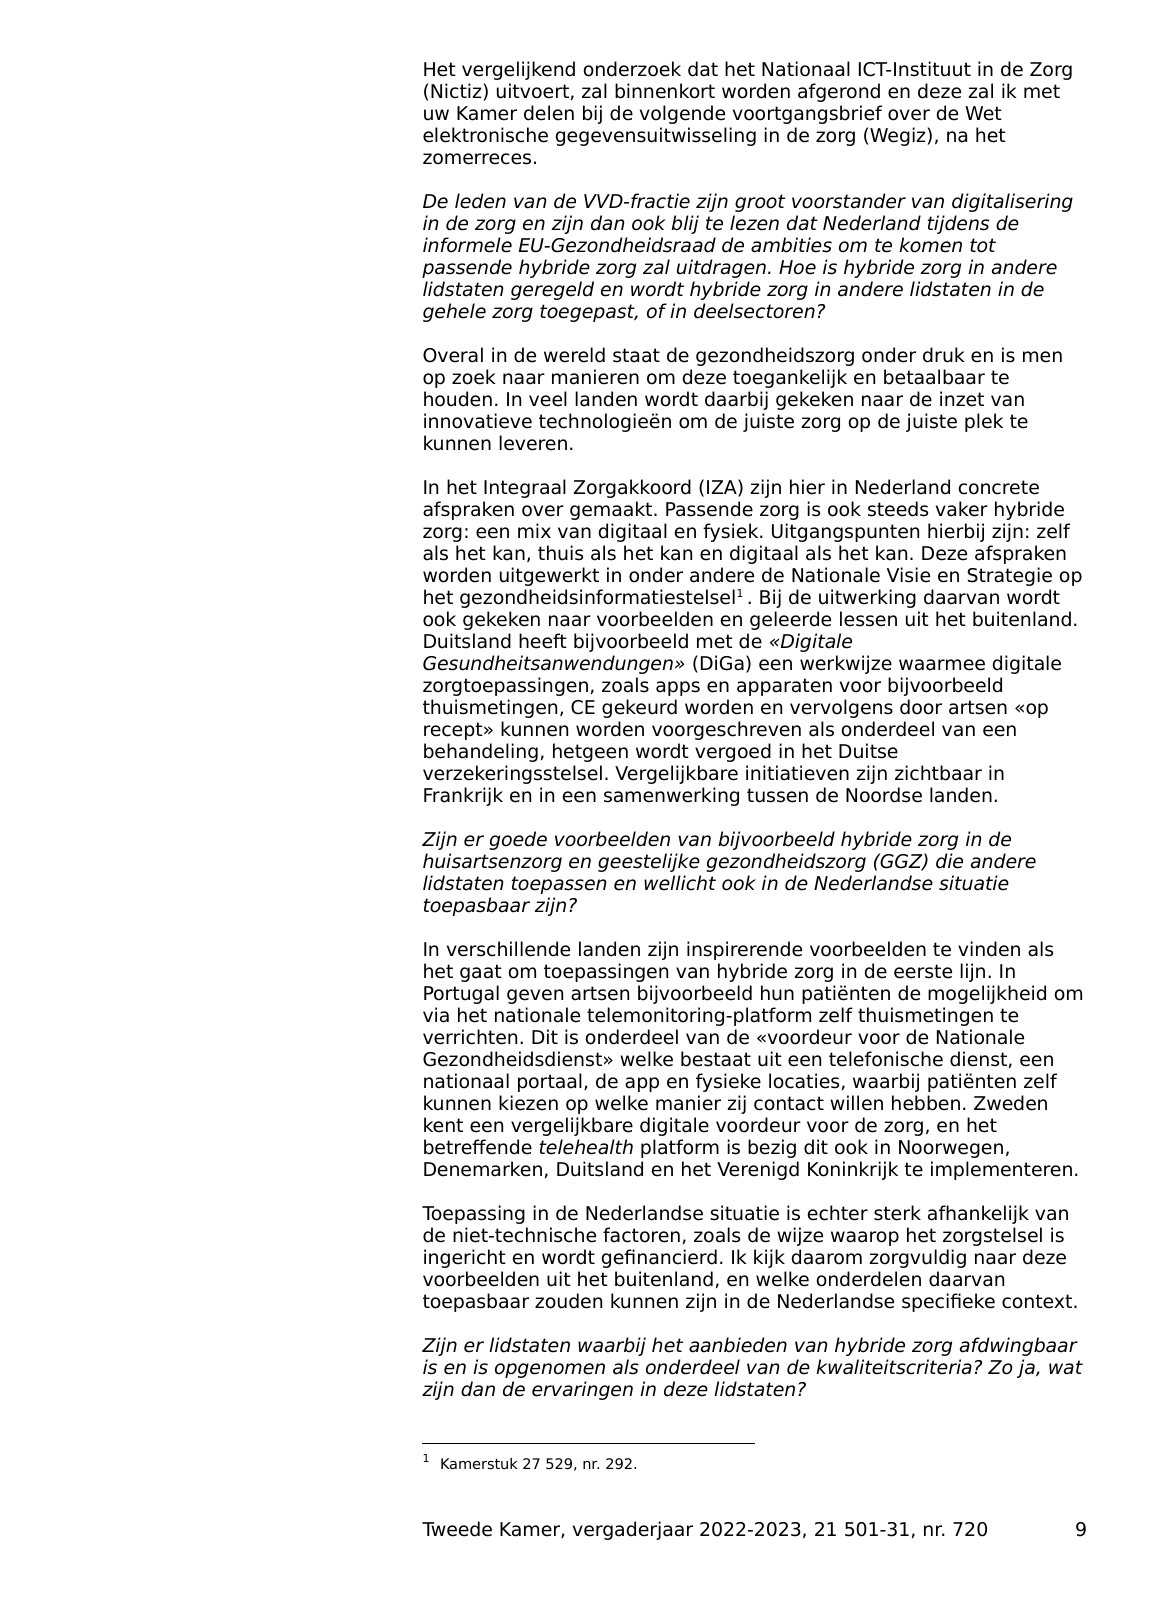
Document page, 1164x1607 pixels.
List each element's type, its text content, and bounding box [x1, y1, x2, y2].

text In verschillende landen zijn inspirerende voorbeelden te vinden als het gaat om toepassingen van hybride zorg in de eerste lijn. In Portugal geven artsen bijvoorbeeld hun patiënten de mogelijkheid om via het nationale telemonitoring-platform zelf thuismetingen te verrichten. Dit is onderdeel van de «voordeur voor de Nationale Gezondheidsdienst» welke bestaat uit een telefonische dienst, een nationaal portaal, de app en fysieke locaties, waarbij patiënten zelf kunnen kiezen op welke manier zij contact willen hebben. Zweden kent een vergelijkbare digitale voordeur voor de zorg, en het betreffende telehealth platform is bezig dit ook in Noorwegen, Denemarken, Duitsland en het Verenigd Koninkrijk te implementeren. [422, 939, 1087, 1181]
text Overal in de wereld staat de gezondheidszorg onder druk en is men op zoek naar manieren om deze toegankelijk en betaalbaar te houden. In veel landen wordt daarbij gekeken naar de inzet van innovatieve technologieën om de juiste zorg op de juiste plek te kunnen leveren. [422, 345, 1087, 455]
text Zijn er goede voorbeelden van bijvoorbeeld hybride zorg in de huisartsenzorg en geestelijke gezondheidszorg (GGZ) die andere lidstaten toepassen en wellicht ook in de Nederlandse situatie toepasbaar zijn? [422, 829, 1087, 917]
text Het vergelijkend onderzoek dat het Nationaal ICT-Instituut in de Zorg (Nictiz) uitvoert, zal binnenkort worden afgerond en deze zal ik met uw Kamer delen bij de volgende voortgangsbrief over de Wet elektronische gegevensuitwisseling in de zorg (Wegiz), na het zomerreces. [422, 59, 1087, 169]
text Kamerstuk 27 529, nr. 292. [422, 1452, 1087, 1474]
text Toepassing in de Nederlandse situatie is echter sterk afhankelijk van de niet-technische factoren, zoals de wijze waarop het zorgstelsel is ingericht en wordt gefinancierd. Ik kijk daarom zorgvuldig naar deze voorbeelden uit het buitenland, en welke onderdelen daarvan toepasbaar zouden kunnen zijn in de Nederlandse specifieke context. [422, 1203, 1087, 1313]
text In het Integraal Zorgakkoord (IZA) zijn hier in Nederland concrete afspraken over gemaakt. Passende zorg is ook steeds vaker hybride zorg: een mix van digitaal en fysiek. Uitgangspunten hierbij zijn: zelf als het kan, thuis als het kan en digitaal als het kan. Deze afspraken worden uitgewerkt in onder andere de Nationale Visie en Strategie op het gezondheidsinformatiestelsel. Bij de uitwerking daarvan wordt ook gekeken naar voorbeelden en geleerde lessen uit het buitenland. Duitsland heeft bijvoorbeeld met de «Digitale Gesundheitsanwendungen» (DiGa) een werkwijze waarmee digitale zorgtoepassingen, zoals apps en apparaten voor bijvoorbeeld thuismetingen, CE gekeurd worden en vervolgens door artsen «op recept» kunnen worden voorgeschreven als onderdeel van een behandeling, hetgeen wordt vergoed in het Duitse verzekeringsstelsel. Vergelijkbare initiatieven zijn zichtbaar in Frankrijk en in een samenwerking tussen de Noordse landen. [422, 477, 1087, 807]
text Zijn er lidstaten waarbij het aanbieden van hybride zorg afdwingbaar is en is opgenomen als onderdeel van de kwaliteitscriteria? Zo ja, wat zijn dan de ervaringen in deze lidstaten? [422, 1335, 1087, 1401]
text De leden van de VVD-fractie zijn groot voorstander van digitalisering in de zorg en zijn dan ook blij te lezen dat Nederland tijdens de informele EU-Gezondheidsraad de ambities om te komen tot passende hybride zorg zal uitdragen. Hoe is hybride zorg in andere lidstaten geregeld en wordt hybride zorg in andere lidstaten in de gehele zorg toegepast, of in deelsectoren? [422, 191, 1087, 323]
